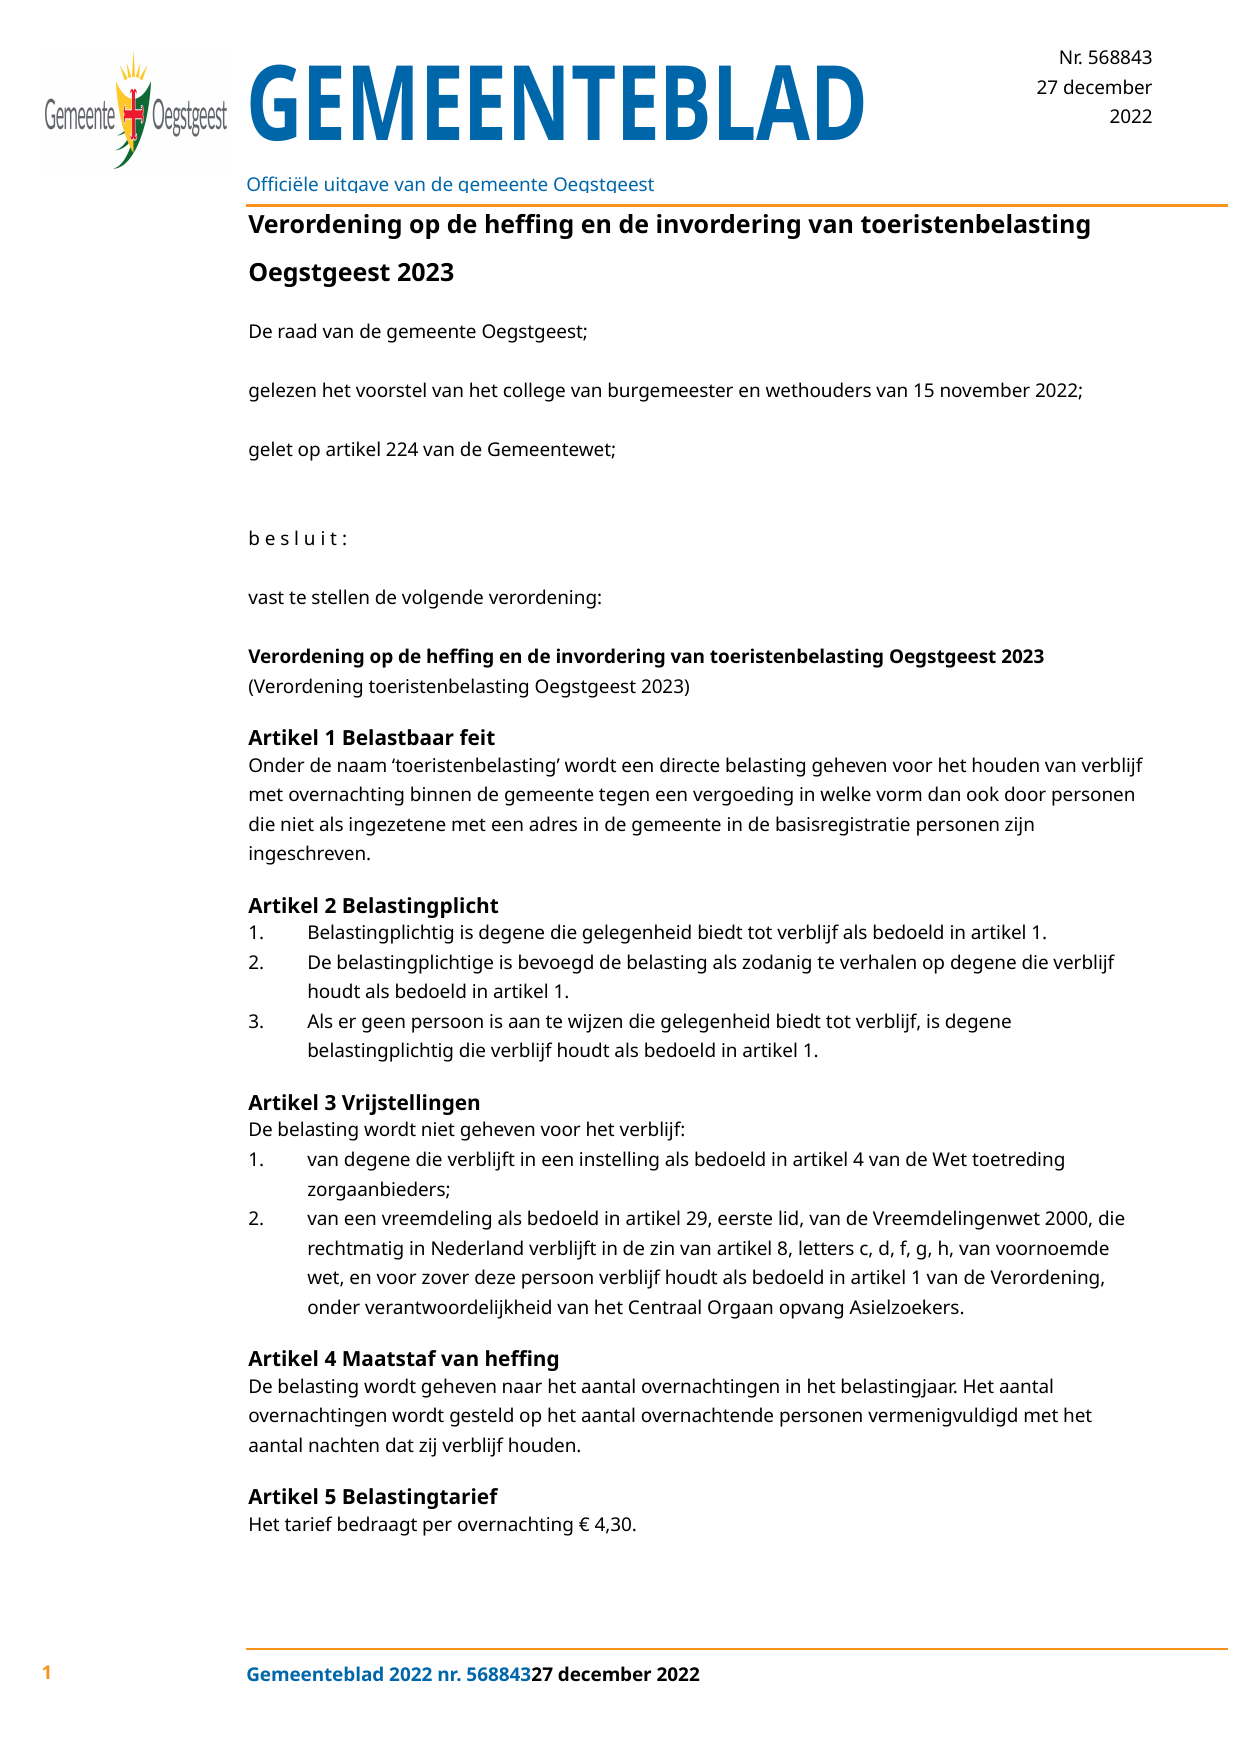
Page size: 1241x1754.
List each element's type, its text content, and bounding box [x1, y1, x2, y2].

text Verordening op de heffing en de invordering van toeristenbelasting Oegstgeest 2023 [248, 643, 1152, 669]
list van een vreemdeling als bedoeld in artikel 29, eerste lid, van de Vreemdelingenwet 2000, die rechtmatig in Nederland verblijft in de zin van artikel 8, letters c, d, f, g, h, van voornoemde wet, en voor zover deze persoon verblijf houdt als bedoeld in artikel 1 van de Verordening, onder verantwoordelijkheid van het Centraal Orgaan opvang Asielzoekers. [248, 1205, 1152, 1320]
text De belasting wordt niet geheven voor het verblijf: [248, 1117, 1152, 1142]
list Als er geen persoon is aan te wijzen die gelegenheid biedt tot verblijf, is degene belastingplichtig die verblijf houdt als bedoeld in artikel 1. [248, 1008, 1152, 1063]
picture [41, 47, 231, 172]
text Artikel 3 Vrijstellingen [248, 1088, 1152, 1117]
list van degene die verblijft in een instelling als bedoeld in artikel 4 van de Wet toetreding zorgaanbieders; [248, 1146, 1152, 1201]
text Artikel 1 Belastbaar feit [248, 723, 1152, 752]
text gelet op artikel 224 van de Gemeentewet; [248, 436, 1152, 462]
text Het tarief bedraagt per overnachting € 4,30. [248, 1511, 1152, 1537]
text (Verordening toeristenbelasting Oegstgeest 2023) [248, 673, 1152, 699]
text gelezen het voorstel van het college van burgemeester en wethouders van 15 november 2022; [248, 377, 1152, 403]
text Artikel 5 Belastingtarief [248, 1482, 1152, 1511]
text Artikel 2 Belastingplicht [248, 891, 1152, 919]
text Onder de naam ‘toeristenbelasting’ wordt een directe belasting geheven voor het houden van verblijf met overnachting binnen de gemeente tegen een vergoeding in welke vorm dan ook door personen die niet als ingezetene met een adres in de gemeente in de basisregistratie personen zijn ingeschreven. [248, 752, 1152, 866]
list Belastingplichtig is degene die gelegenheid biedt tot verblijf als bedoeld in artikel 1. [248, 919, 1152, 945]
text Artikel 4 Maatstaf van heffing [248, 1344, 1152, 1373]
text b e s l u i t : [248, 525, 1152, 551]
text De belasting wordt geheven naar het aantal overnachtingen in het belastingjaar. Het aantal overnachtingen wordt gesteld op het aantal overnachtende personen vermenigvuldigd met het aantal nachten dat zij verblijf houden. [248, 1373, 1152, 1458]
list De belastingplichtige is bevoegd de belasting als zodanig te verhalen op degene die verblijf houdt als bedoeld in artikel 1. [248, 949, 1152, 1004]
text vast te stellen de volgende verordening: [248, 584, 1152, 610]
text De raad van de gemeente Oegstgeest; [248, 318, 1152, 344]
text Verordening op de heffing en de invordering van toeristenbelasting Oegstgeest 2023 [248, 207, 1152, 288]
